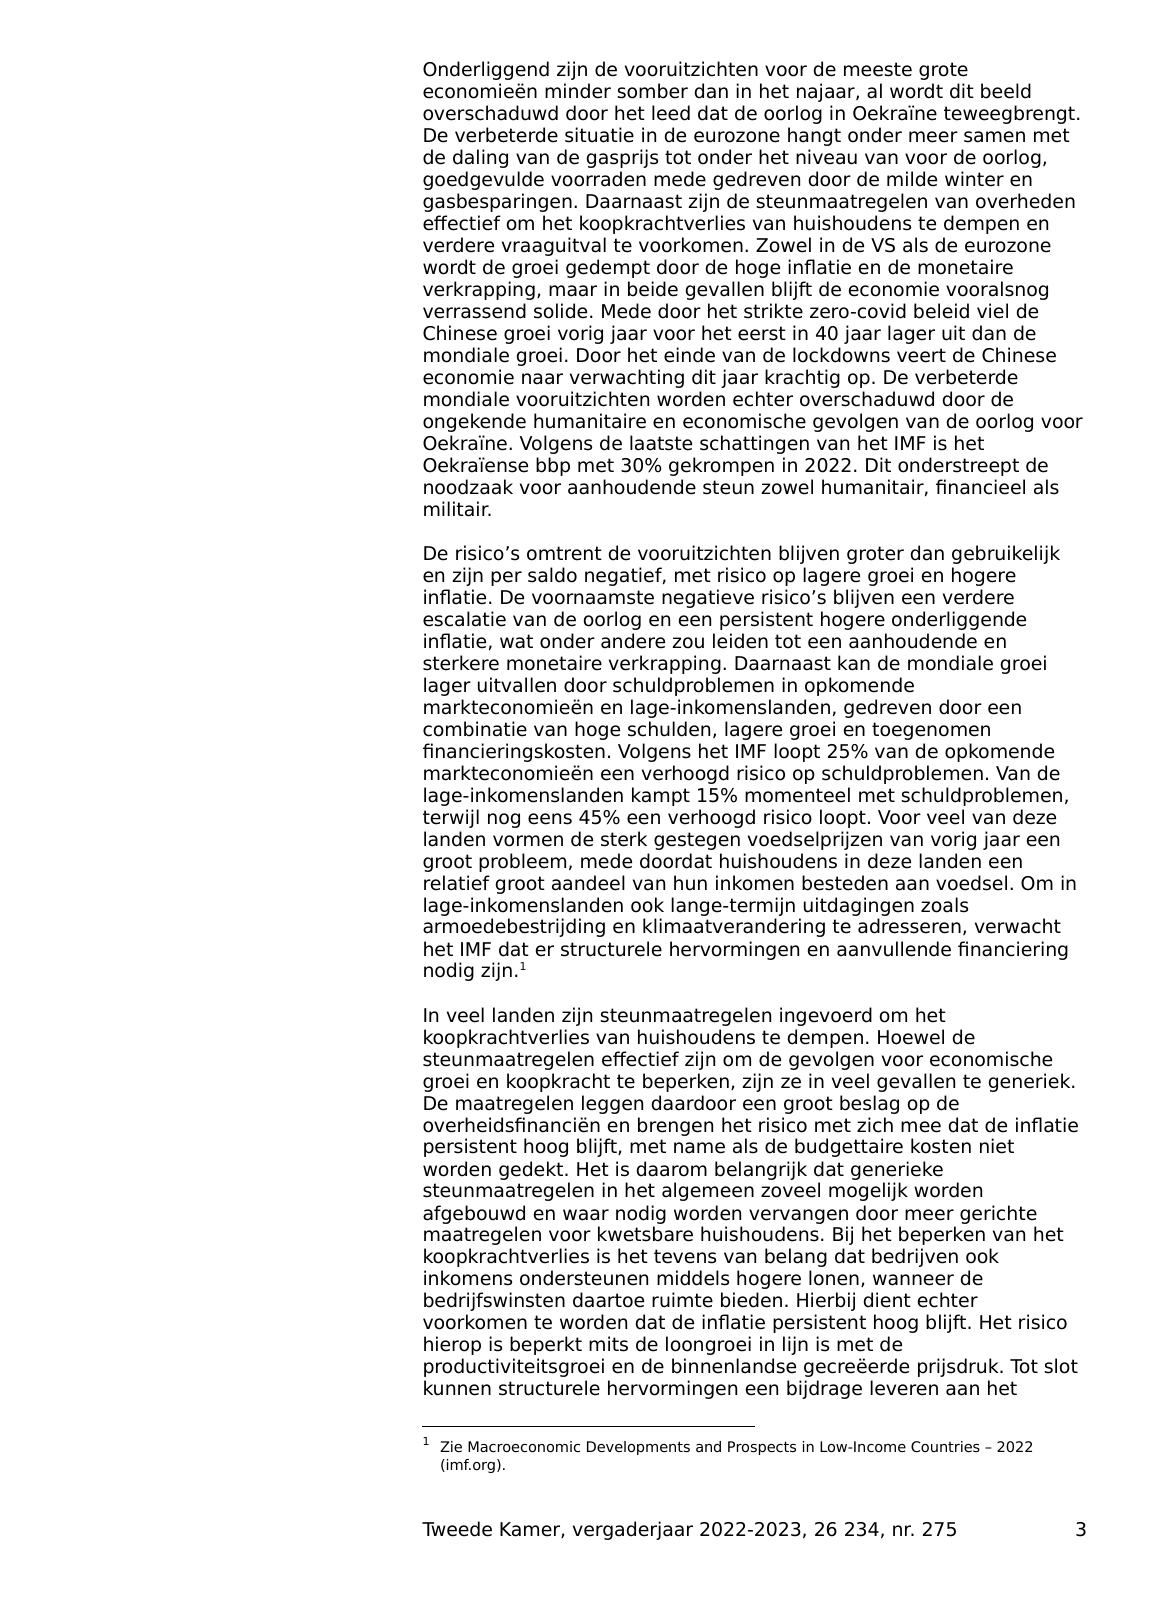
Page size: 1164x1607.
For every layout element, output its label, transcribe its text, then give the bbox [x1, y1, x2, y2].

text Zie Macroeconomic Developments and Prospects in Low-Income Countries – 2022 (imf.org). [422, 1435, 1087, 1474]
text In veel landen zijn steunmaatregelen ingevoerd om het koopkrachtverlies van huishoudens te dempen. Hoewel de steunmaatregelen effectief zijn om de gevolgen voor economische groei en koopkracht te beperken, zijn ze in veel gevallen te generiek. De maatregelen leggen daardoor een groot beslag op de overheidsfinanciën en brengen het risico met zich mee dat de inflatie persistent hoog blijft, met name als de budgettaire kosten niet worden gedekt. Het is daarom belangrijk dat generieke steunmaatregelen in het algemeen zoveel mogelijk worden afgebouwd en waar nodig worden vervangen door meer gerichte maatregelen voor kwetsbare huishoudens. Bij het beperken van het koopkrachtverlies is het tevens van belang dat bedrijven ook inkomens ondersteunen middels hogere lonen, wanneer de bedrijfswinsten daartoe ruimte bieden. Hierbij dient echter voorkomen te worden dat de inflatie persistent hoog blijft. Het risico hierop is beperkt mits de loongroei in lijn is met de productiviteitsgroei en de binnenlandse gecreëerde prijsdruk. Tot slot kunnen structurele hervormingen een bijdrage leveren aan het [422, 1004, 1087, 1400]
text De risico’s omtrent de vooruitzichten blijven groter dan gebruikelijk en zijn per saldo negatief, met risico op lagere groei en hogere inflatie. De voornaamste negatieve risico’s blijven een verdere escalatie van de oorlog en een persistent hogere onderliggende inflatie, wat onder andere zou leiden tot een aanhoudende en sterkere monetaire verkrapping. Daarnaast kan de mondiale groei lager uitvallen door schuldproblemen in opkomende markteconomieën en lage-inkomenslanden, gedreven door een combinatie van hoge schulden, lagere groei en toegenomen financieringskosten. Volgens het IMF loopt 25% van de opkomende markteconomieën een verhoogd risico op schuldproblemen. Van de lage-inkomenslanden kampt 15% momenteel met schuldproblemen, terwijl nog eens 45% een verhoogd risico loopt. Voor veel van deze landen vormen de sterk gestegen voedselprijzen van vorig jaar een groot probleem, mede doordat huishoudens in deze landen een relatief groot aandeel van hun inkomen besteden aan voedsel. Om in lage-inkomenslanden ook lange-termijn uitdagingen zoals armoedebestrijding en klimaatverandering te adresseren, verwacht het IMF dat er structurele hervormingen en aanvullende financiering nodig zijn. [422, 543, 1087, 982]
text Onderliggend zijn de vooruitzichten voor de meeste grote economieën minder somber dan in het najaar, al wordt dit beeld overschaduwd door het leed dat de oorlog in Oekraïne teweegbrengt. De verbeterde situatie in de eurozone hangt onder meer samen met de daling van de gasprijs tot onder het niveau van voor de oorlog, goedgevulde voorraden mede gedreven door de milde winter en gasbesparingen. Daarnaast zijn de steunmaatregelen van overheden effectief om het koopkrachtverlies van huishoudens te dempen en verdere vraaguitval te voorkomen. Zowel in de VS als de eurozone wordt de groei gedempt door de hoge inflatie en de monetaire verkrapping, maar in beide gevallen blijft de economie vooralsnog verrassend solide. Mede door het strikte zero-covid beleid viel de Chinese groei vorig jaar voor het eerst in 40 jaar lager uit dan de mondiale groei. Door het einde van de lockdowns veert de Chinese economie naar verwachting dit jaar krachtig op. De verbeterde mondiale vooruitzichten worden echter overschaduwd door de ongekende humanitaire en economische gevolgen van de oorlog voor Oekraïne. Volgens de laatste schattingen van het IMF is het Oekraïense bbp met 30% gekrompen in 2022. Dit onderstreept de noodzaak voor aanhoudende steun zowel humanitair, financieel als militair. [422, 59, 1087, 521]
